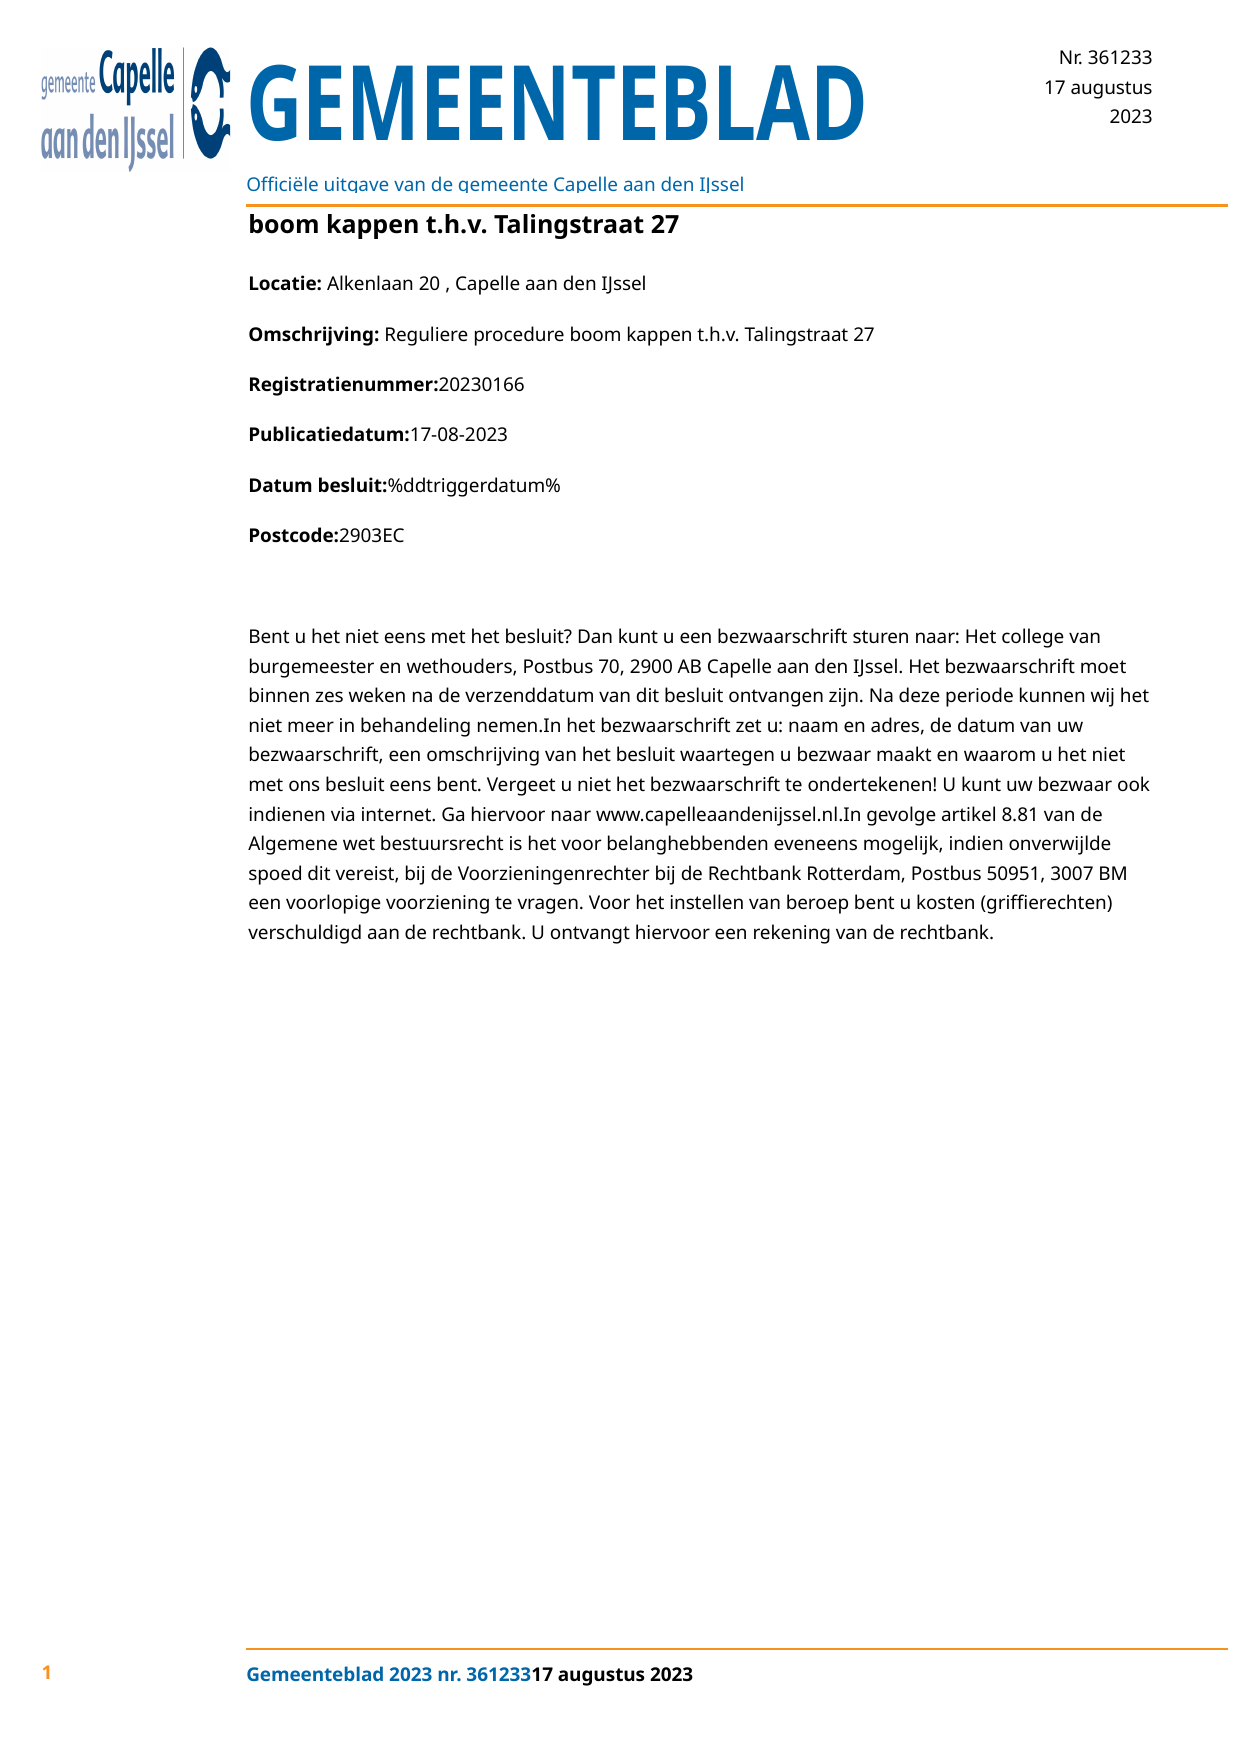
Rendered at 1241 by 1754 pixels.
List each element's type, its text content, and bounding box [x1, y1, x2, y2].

text Registratienummer:20230166 [248, 371, 1152, 397]
text Bent u het niet eens met het besluit? Dan kunt u een bezwaarschrift sturen naar: Het college van burgemeester en wethouders, Postbus 70, 2900 AB Capelle aan den IJssel. Het bezwaarschrift moet binnen zes weken na de verzenddatum van dit besluit ontvangen zijn. Na deze periode kunnen wij het niet meer in behandeling nemen.In het bezwaarschrift zet u: naam en adres, de datum van uw bezwaarschrift, een omschrijving van het besluit waartegen u bezwaar maakt en waarom u het niet met ons besluit eens bent. Vergeet u niet het bezwaarschrift te ondertekenen! U kunt uw bezwaar ook indienen via internet. Ga hiervoor naar www.capelleaandenijssel.nl.In gevolge artikel 8.81 van de Algemene wet bestuursrecht is het voor belanghebbenden eveneens mogelijk, indien onverwijlde spoed dit vereist, bij de Voorzieningenrechter bij de Rechtbank Rotterdam, Postbus 50951, 3007 BM een voorlopige voorziening te vragen. Voor het instellen van beroep bent u kosten (griffierechten) verschuldigd aan de rechtbank. U ontvangt hiervoor een rekening van de rechtbank. [248, 623, 1152, 945]
text Postcode:2903EC [248, 522, 1152, 548]
text Datum besluit:%ddtriggerdatum% [248, 472, 1152, 498]
picture [41, 47, 231, 172]
text Locatie: Alkenlaan 20 , Capelle aan den IJssel [248, 270, 1152, 296]
text Publicatiedatum:17-08-2023 [248, 422, 1152, 447]
text boom kappen t.h.v. Talingstraat 27 [248, 207, 1152, 241]
text Omschrijving: Reguliere procedure boom kappen t.h.v. Talingstraat 27 [248, 321, 1152, 346]
